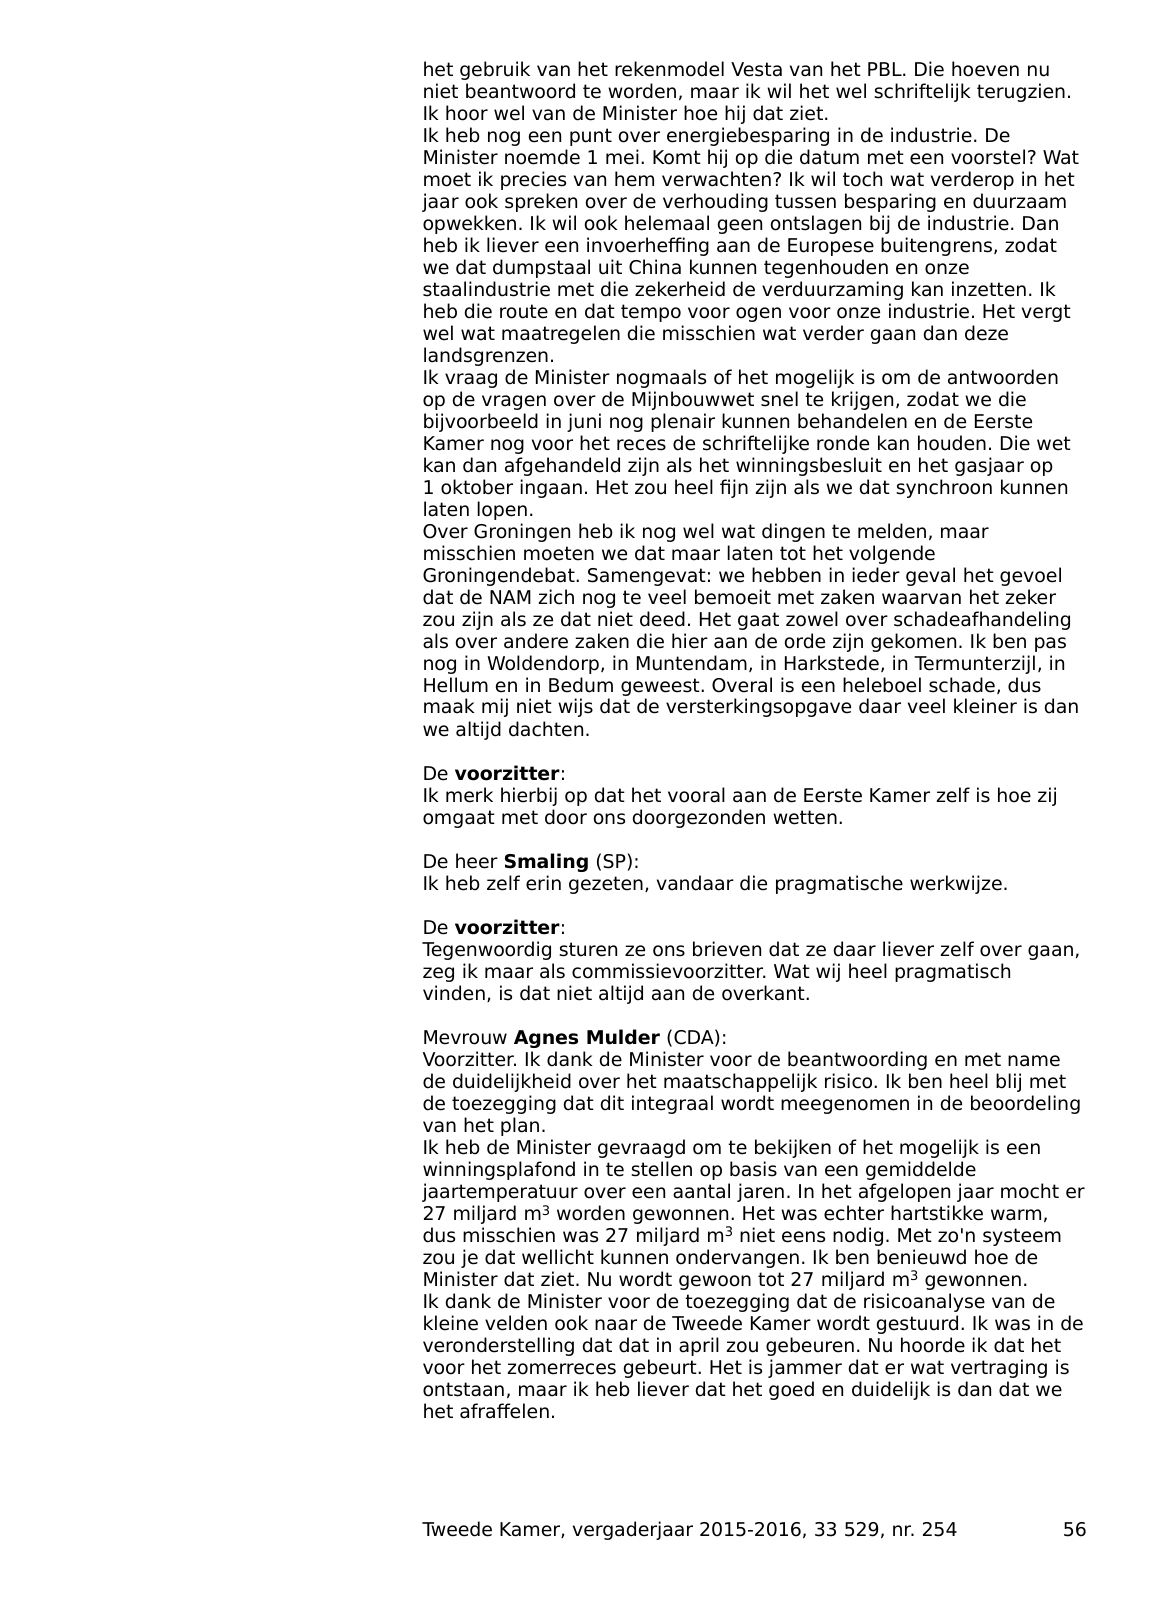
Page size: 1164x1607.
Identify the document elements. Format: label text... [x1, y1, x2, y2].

text Tegenwoordig sturen ze ons brieven dat ze daar liever zelf over gaan, zeg ik maar als commissievoorzitter. Wat wij heel pragmatisch vinden, is dat niet altijd aan de overkant. [422, 939, 1087, 1005]
text het gebruik van het rekenmodel Vesta van het PBL. Die hoeven nu niet beantwoord te worden, maar ik wil het wel schriftelijk terugzien. Ik hoor wel van de Minister hoe hij dat ziet. [422, 59, 1087, 125]
text Ik heb zelf erin gezeten, vandaar die pragmatische werkwijze. [422, 873, 1087, 895]
text Ik heb nog een punt over energiebesparing in de industrie. De Minister noemde 1 mei. Komt hij op die datum met een voorstel? Wat moet ik precies van hem verwachten? Ik wil toch wat verderop in het jaar ook spreken over de verhouding tussen besparing en duurzaam opwekken. Ik wil ook helemaal geen ontslagen bij de industrie. Dan heb ik liever een invoerheffing aan de Europese buitengrens, zodat we dat dumpstaal uit China kunnen tegenhouden en onze staalindustrie met die zekerheid de verduurzaming kan inzetten. Ik heb die route en dat tempo voor ogen voor onze industrie. Het vergt wel wat maatregelen die misschien wat verder gaan dan deze landsgrenzen. [422, 125, 1087, 367]
text Mevrouw Agnes Mulder (CDA): [422, 1027, 1087, 1049]
text Ik heb de Minister gevraagd om te bekijken of het mogelijk is een winningsplafond in te stellen op basis van een gemiddelde jaartemperatuur over een aantal jaren. In het afgelopen jaar mocht er 27 miljard m3 worden gewonnen. Het was echter hartstikke warm, dus misschien was 27 miljard m3 niet eens nodig. Met zo'n systeem zou je dat wellicht kunnen ondervangen. Ik ben benieuwd hoe de Minister dat ziet. Nu wordt gewoon tot 27 miljard m3 gewonnen. [422, 1137, 1087, 1291]
text Ik vraag de Minister nogmaals of het mogelijk is om de antwoorden op de vragen over de Mijnbouwwet snel te krijgen, zodat we die bijvoorbeeld in juni nog plenair kunnen behandelen en de Eerste Kamer nog voor het reces de schriftelijke ronde kan houden. Die wet kan dan afgehandeld zijn als het winningsbesluit en het gasjaar op 1 oktober ingaan. Het zou heel fijn zijn als we dat synchroon kunnen laten lopen. [422, 367, 1087, 521]
text Ik merk hierbij op dat het vooral aan de Eerste Kamer zelf is hoe zij omgaat met door ons doorgezonden wetten. [422, 784, 1087, 828]
text Voorzitter. Ik dank de Minister voor de beantwoording en met name de duidelijkheid over het maatschappelijk risico. Ik ben heel blij met de toezegging dat dit integraal wordt meegenomen in de beoordeling van het plan. [422, 1049, 1087, 1137]
text De voorzitter: [422, 763, 1087, 784]
text Ik dank de Minister voor de toezegging dat de risicoanalyse van de kleine velden ook naar de Tweede Kamer wordt gestuurd. Ik was in de veronderstelling dat dat in april zou gebeuren. Nu hoorde ik dat het voor het zomerreces gebeurt. Het is jammer dat er wat vertraging is ontstaan, maar ik heb liever dat het goed en duidelijk is dan dat we het afraffelen. [422, 1291, 1087, 1423]
text Over Groningen heb ik nog wel wat dingen te melden, maar misschien moeten we dat maar laten tot het volgende Groningendebat. Samengevat: we hebben in ieder geval het gevoel dat de NAM zich nog te veel bemoeit met zaken waarvan het zeker zou zijn als ze dat niet deed. Het gaat zowel over schadeafhandeling als over andere zaken die hier aan de orde zijn gekomen. Ik ben pas nog in Woldendorp, in Muntendam, in Harkstede, in Termunterzijl, in Hellum en in Bedum geweest. Overal is een heleboel schade, dus maak mij niet wijs dat de versterkingsopgave daar veel kleiner is dan we altijd dachten. [422, 521, 1087, 740]
text De heer Smaling (SP): [422, 851, 1087, 873]
text De voorzitter: [422, 917, 1087, 939]
